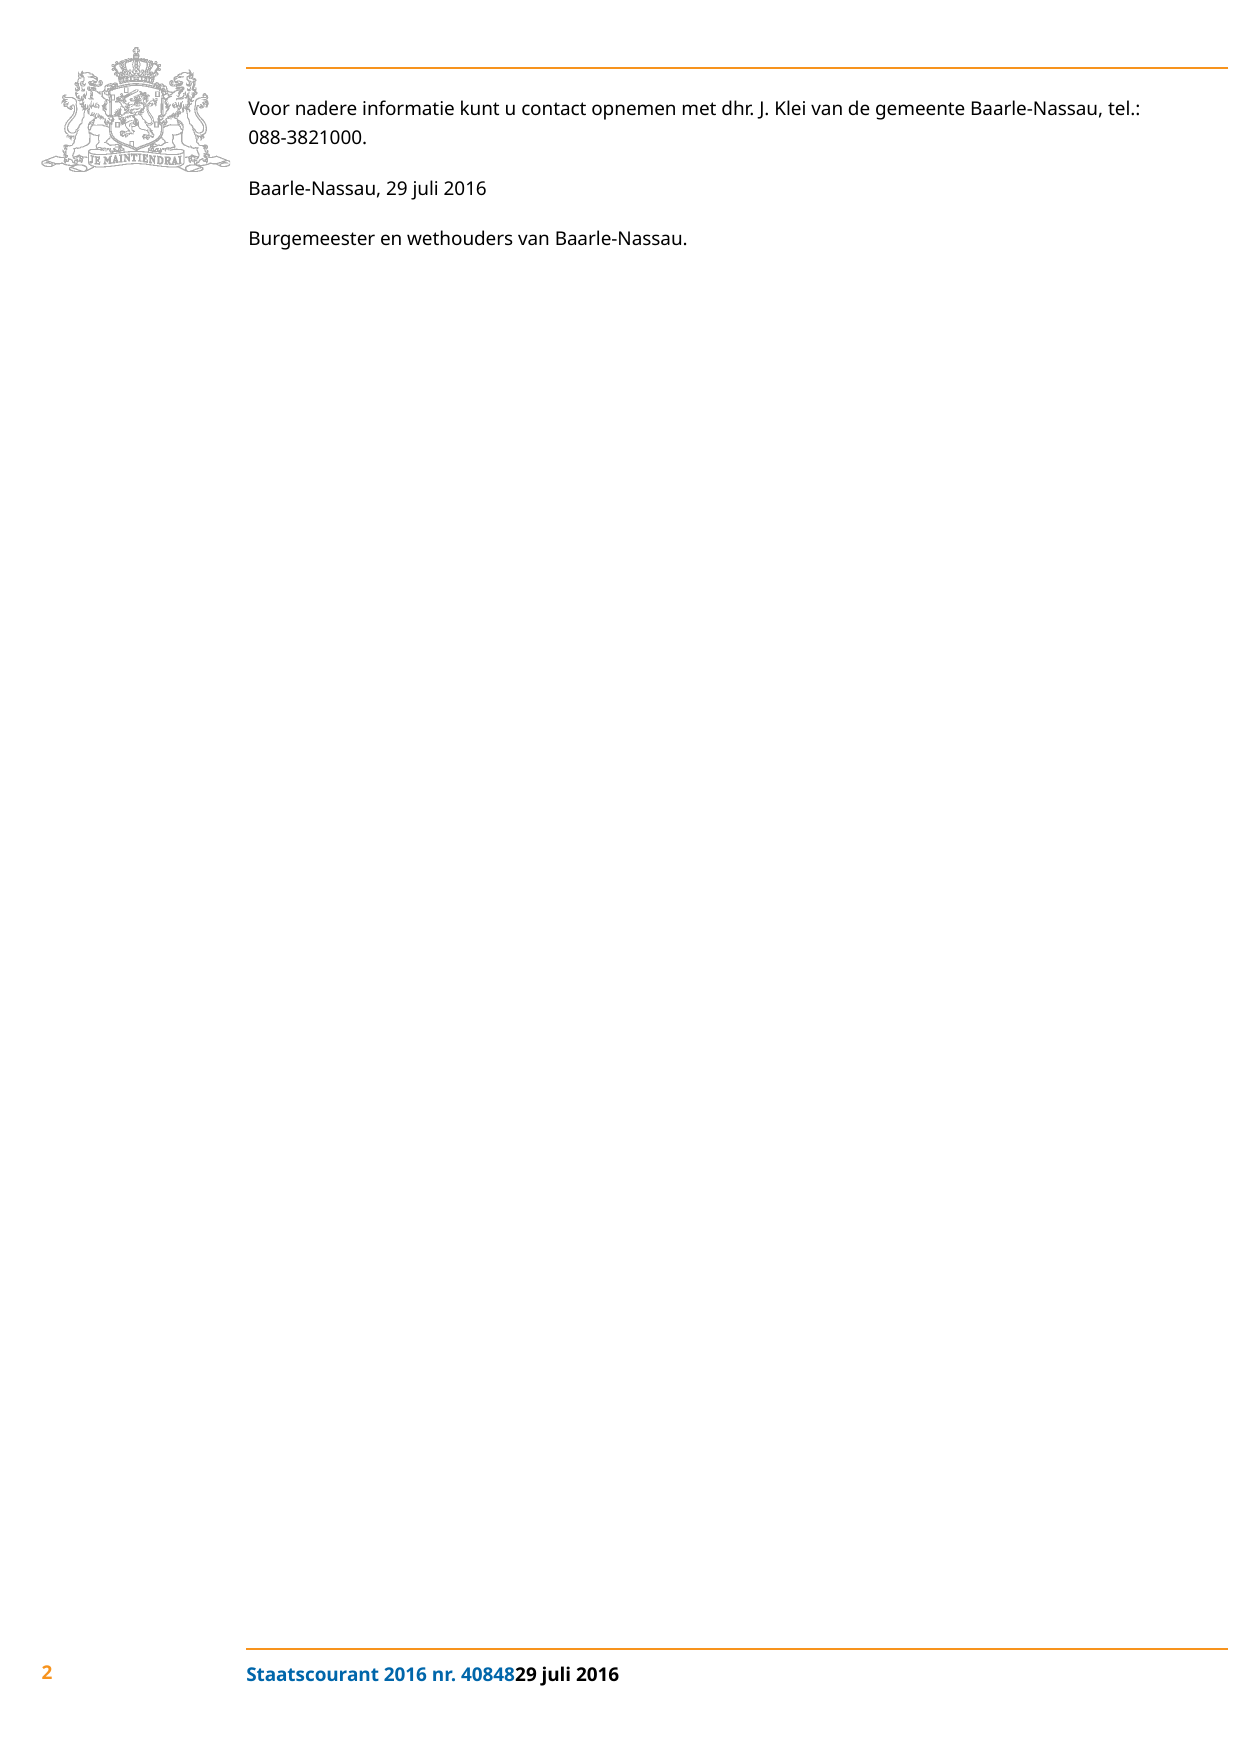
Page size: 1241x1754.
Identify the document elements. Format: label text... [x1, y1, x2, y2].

picture [41, 47, 231, 172]
text Baarle-Nassau, 29 juli 2016 [248, 175, 1152, 201]
text Voor nadere informatie kunt u contact opnemen met dhr. J. Klei van de gemeente Baarle-Nassau, tel.: 088-3821000. [248, 95, 1152, 150]
text Burgemeester en wethouders van Baarle-Nassau. [248, 225, 1152, 251]
